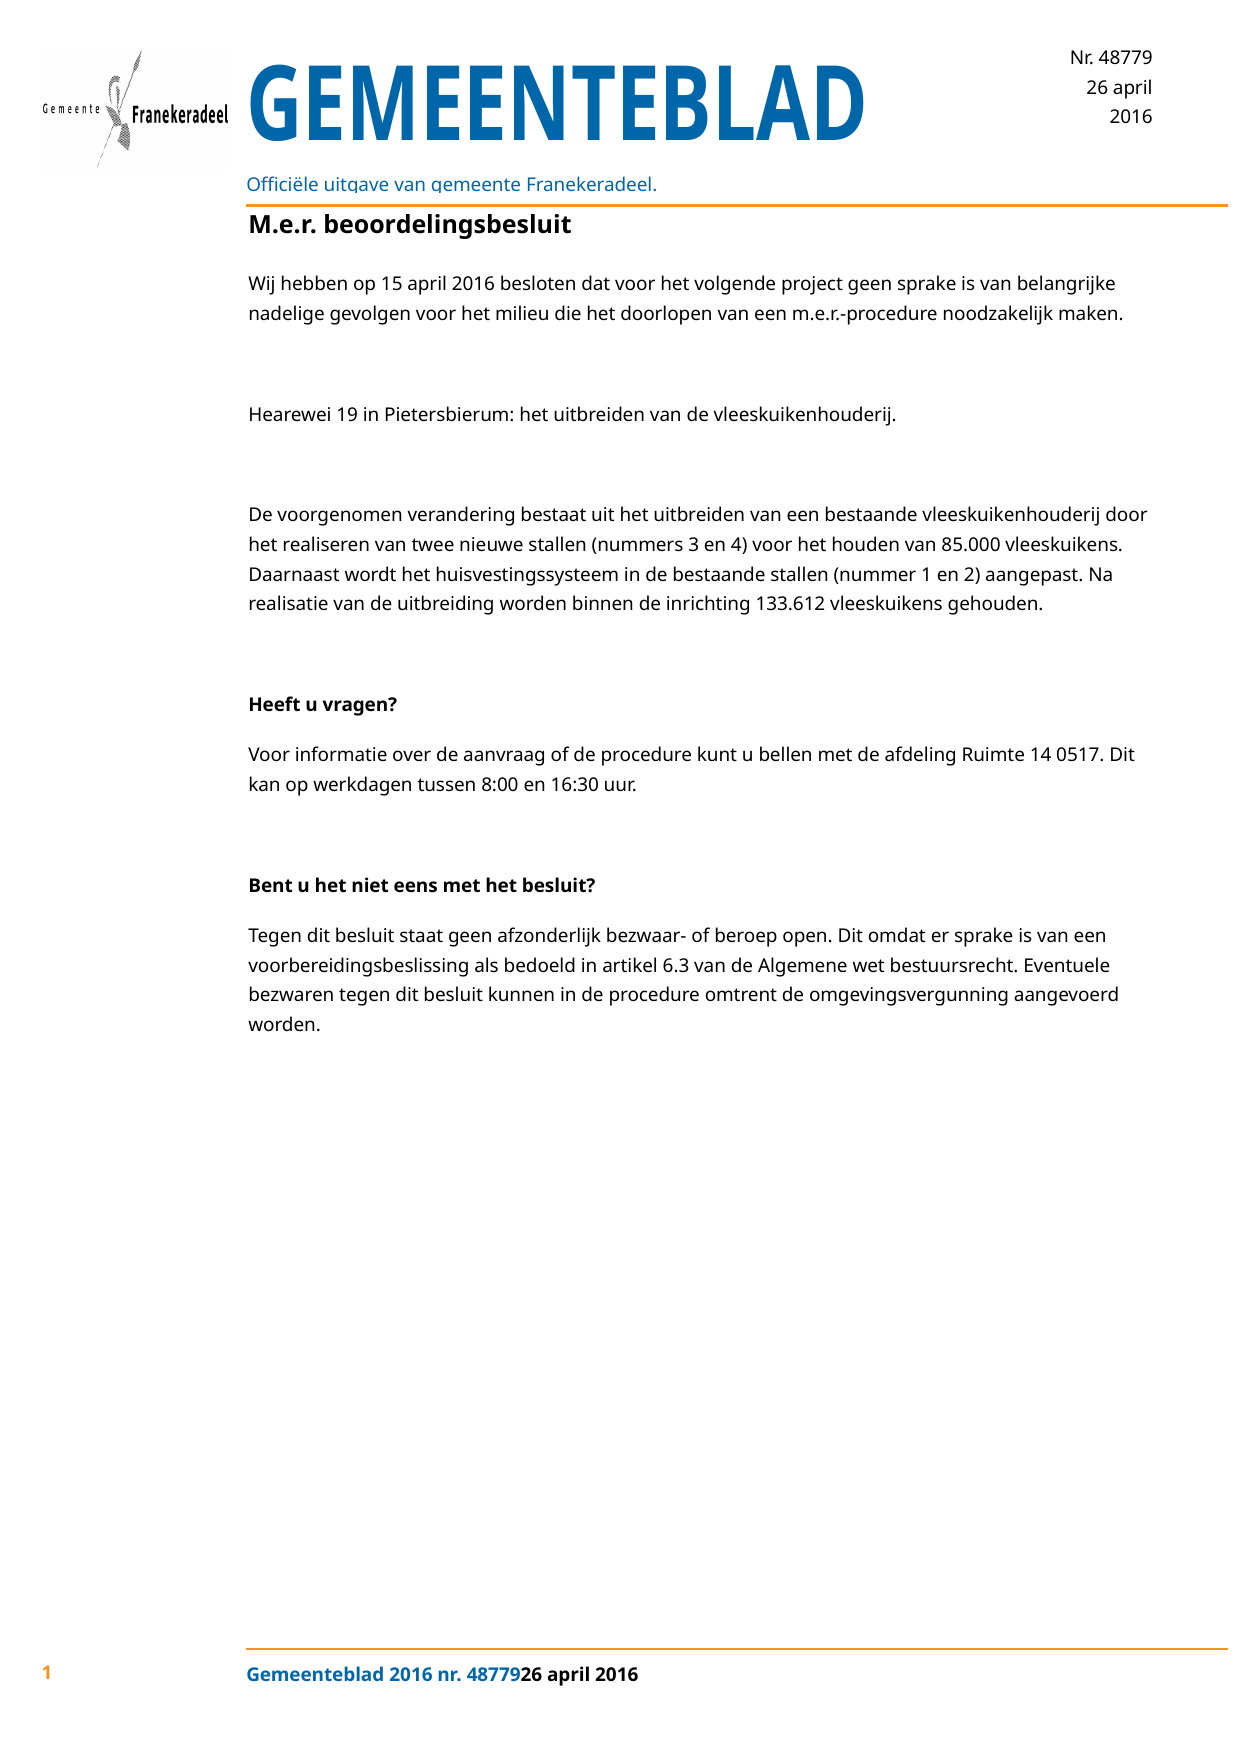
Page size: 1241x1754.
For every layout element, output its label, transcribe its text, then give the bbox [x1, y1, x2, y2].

text De voorgenomen verandering bestaat uit het uitbreiden van een bestaande vleeskuikenhouderij door het realiseren van twee nieuwe stallen (nummers 3 en 4) voor het houden van 85.000 vleeskuikens. Daarnaast wordt het huisvestingssysteem in de bestaande stallen (nummer 1 en 2) aangepast. Na realisatie van de uitbreiding worden binnen de inrichting 133.612 vleeskuikens gehouden. [248, 502, 1152, 616]
text Heeft u vragen? [248, 691, 1152, 717]
text Wij hebben op 15 april 2016 besloten dat voor het volgende project geen sprake is van belangrijke nadelige gevolgen voor het milieu die het doorlopen van een m.e.r.-procedure noodzakelijk maken. [248, 270, 1152, 326]
text Bent u het niet eens met het besluit? [248, 872, 1152, 898]
text Hearewei 19 in Pietersbierum: het uitbreiden van de vleeskuikenhouderij. [248, 401, 1152, 426]
text Voor informatie over de aanvraag of de procedure kunt u bellen met de afdeling Ruimte 14 0517. Dit kan op werkdagen tussen 8:00 en 16:30 uur. [248, 742, 1152, 797]
picture [41, 47, 231, 172]
text Tegen dit besluit staat geen afzonderlijk bezwaar- of beroep open. Dit omdat er sprake is van een voorbereidingsbeslissing als bedoeld in artikel 6.3 van de Algemene wet bestuursrecht. Eventuele bezwaren tegen dit besluit kunnen in de procedure omtrent de omgevingsvergunning aangevoerd worden. [248, 922, 1152, 1037]
text M.e.r. beoordelingsbesluit [248, 207, 1152, 241]
